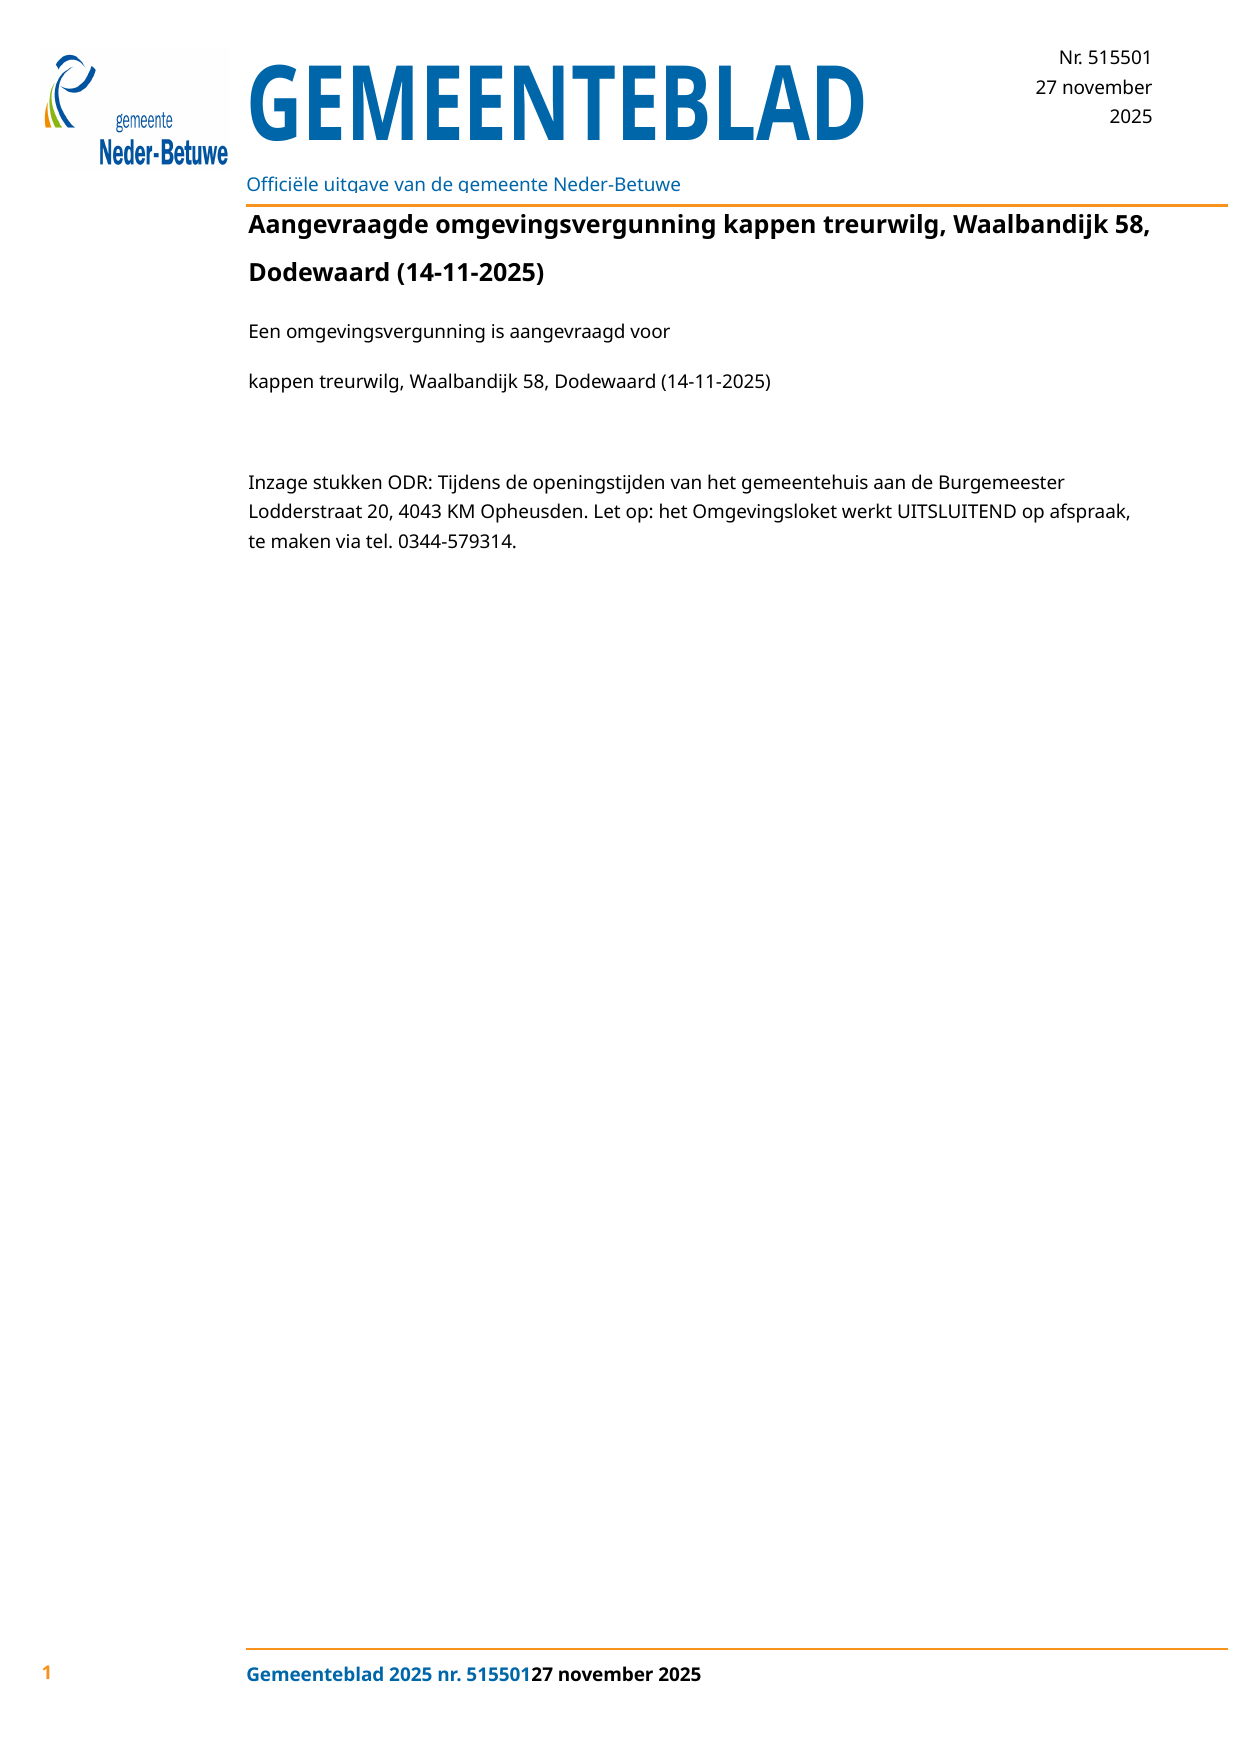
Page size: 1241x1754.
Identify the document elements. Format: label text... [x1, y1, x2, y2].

picture [41, 47, 231, 172]
text kappen treurwilg, Waalbandijk 58, Dodewaard (14-11-2025) [248, 368, 1152, 394]
text Aangevraagde omgevingsvergunning kappen treurwilg, Waalbandijk 58, Dodewaard (14-11-2025) [248, 207, 1152, 288]
text Een omgevingsvergunning is aangevraagd voor [248, 318, 1152, 344]
text Inzage stukken ODR: Tijdens de openingstijden van het gemeentehuis aan de Burgemeester Lodderstraat 20, 4043 KM Opheusden. Let op: het Omgevingsloket werkt UITSLUITEND op afspraak, te maken via tel. 0344-579314. [248, 469, 1152, 554]
